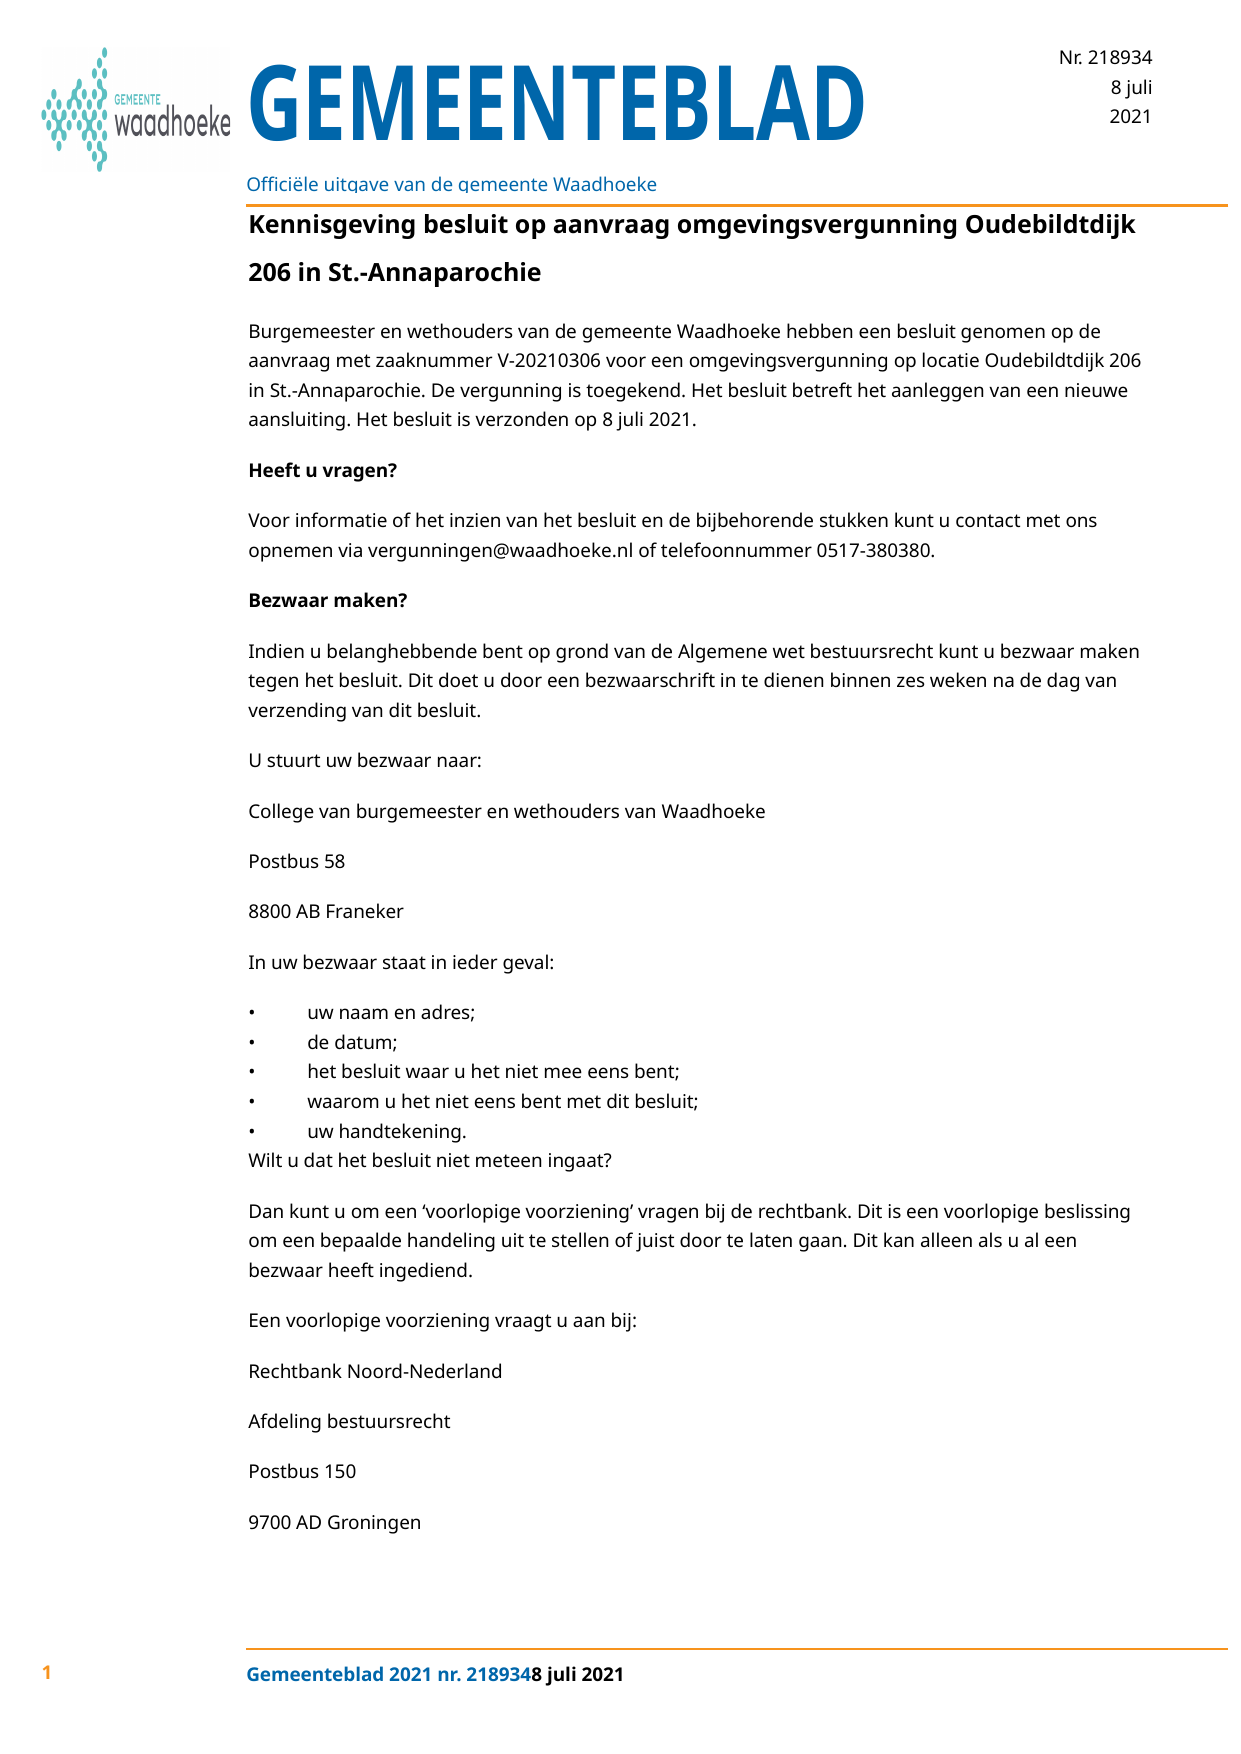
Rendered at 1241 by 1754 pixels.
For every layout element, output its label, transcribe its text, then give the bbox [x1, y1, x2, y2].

text Afdeling bestuursrecht [248, 1408, 1152, 1434]
list uw handtekening. [248, 1118, 1152, 1144]
text Wilt u dat het besluit niet meteen ingaat? [248, 1147, 1152, 1173]
text College van burgemeester en wethouders van Waadhoeke [248, 798, 1152, 824]
list het besluit waar u het niet mee eens bent; [248, 1059, 1152, 1084]
text Postbus 58 [248, 848, 1152, 874]
list waarom u het niet eens bent met dit besluit; [248, 1088, 1152, 1114]
text Heeft u vragen? [248, 457, 1152, 483]
text Burgemeester en wethouders van de gemeente Waadhoeke hebben een besluit genomen op de aanvraag met zaaknummer V-20210306 voor een omgevingsvergunning op locatie Oudebildtdijk 206 in St.-Annaparochie. De vergunning is toegekend. Het besluit betreft het aanleggen van een nieuwe aansluiting. Het besluit is verzonden op 8 juli 2021. [248, 318, 1152, 432]
text Voor informatie of het inzien van het besluit en de bijbehorende stukken kunt u contact met ons opnemen via vergunningen@waadhoeke.nl of telefoonnummer 0517-380380. [248, 507, 1152, 563]
text Dan kunt u om een ‘voorlopige voorziening’ vragen bij de rechtbank. Dit is een voorlopige beslissing om een bepaalde handeling uit te stellen of juist door te laten gaan. Dit kan alleen als u al een bezwaar heeft ingediend. [248, 1198, 1152, 1283]
text 8800 AB Franeker [248, 899, 1152, 924]
list de datum; [248, 1029, 1152, 1055]
picture [41, 47, 231, 172]
text Een voorlopige voorziening vraagt u aan bij: [248, 1307, 1152, 1333]
text Postbus 150 [248, 1459, 1152, 1484]
text Indien u belanghebbende bent op grond van de Algemene wet bestuursrecht kunt u bezwaar maken tegen het besluit. Dit doet u door een bezwaarschrift in te dienen binnen zes weken na de dag van verzending van dit besluit. [248, 638, 1152, 723]
text U stuurt uw bezwaar naar: [248, 747, 1152, 773]
text Bezwaar maken? [248, 587, 1152, 613]
list uw naam en adres; [248, 999, 1152, 1025]
text In uw bezwaar staat in ieder geval: [248, 949, 1152, 975]
text Rechtbank Noord-Nederland [248, 1358, 1152, 1384]
text 9700 AD Groningen [248, 1509, 1152, 1535]
text Kennisgeving besluit op aanvraag omgevingsvergunning Oudebildtdijk 206 in St.-Annaparochie [248, 207, 1152, 288]
